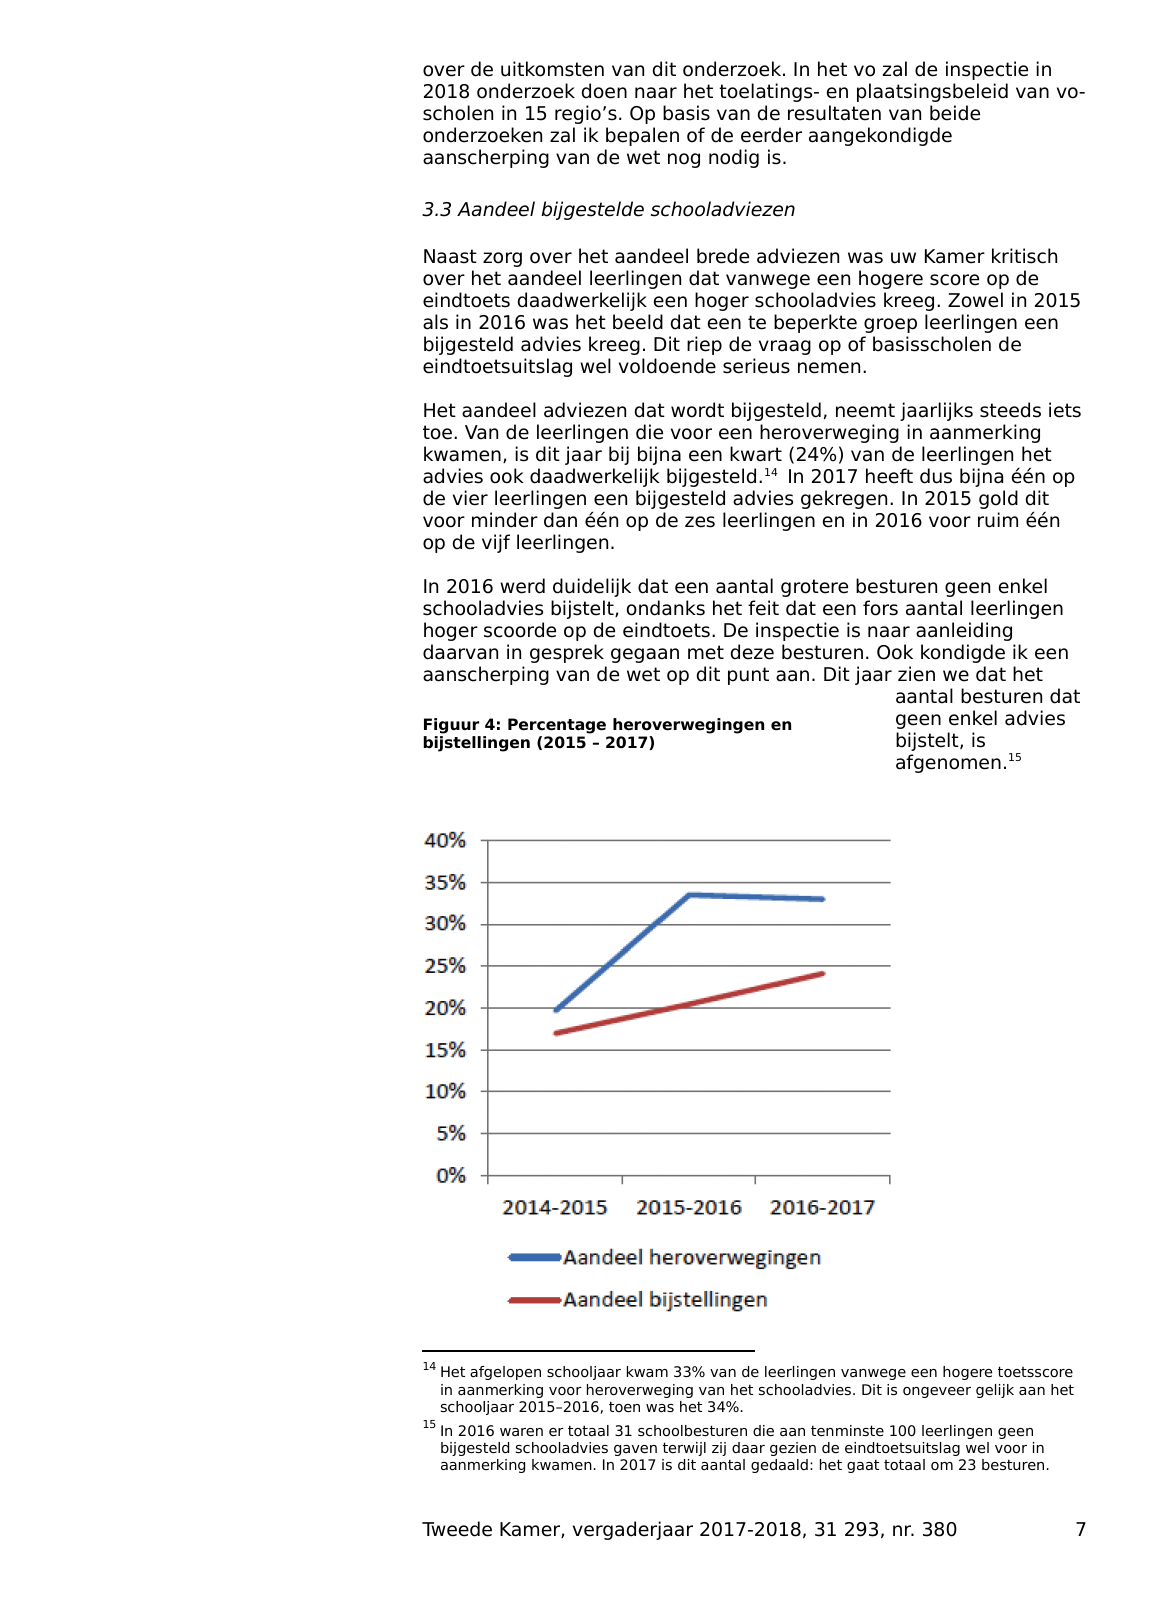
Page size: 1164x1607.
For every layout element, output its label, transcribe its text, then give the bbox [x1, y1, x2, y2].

subtitle 3.3 Aandeel bijgestelde schooladviezen [422, 199, 1087, 221]
text Figuur 4: Percentage heroverwegingen en bijstellingen (2015 – 2017) [422, 716, 895, 752]
text In 2016 waren er totaal 31 schoolbesturen die aan tenminste 100 leerlingen geen bijgesteld schooladvies gaven terwijl zij daar gezien de eindtoetsuitslag wel voor in aanmerking kwamen. In 2017 is dit aantal gedaald: het gaat totaal om 23 besturen. [422, 1418, 1087, 1474]
text In 2016 werd duidelijk dat een aantal grotere besturen geen enkel schooladvies bijstelt, ondanks het feit dat een fors aantal leerlingen hoger scoorde op de eindtoets. De inspectie is naar aanleiding daarvan in gesprek gegaan met deze besturen. Ook kondigde ik een aanscherping van de wet op dit punt aan. Dit jaar zien we dat het aantal besturen dat geen enkel advies bijstelt, is afgenomen. [422, 576, 1087, 774]
text Naast zorg over het aandeel brede adviezen was uw Kamer kritisch over het aandeel leerlingen dat vanwege een hogere score op de eindtoets daadwerkelijk een hoger schooladvies kreeg. Zowel in 2015 als in 2016 was het beeld dat een te beperkte groep leerlingen een bijgesteld advies kreeg. Dit riep de vraag op of basisscholen de eindtoetsuitslag wel voldoende serieus nemen. [422, 246, 1087, 378]
text over de uitkomsten van dit onderzoek. In het vo zal de inspectie in 2018 onderzoek doen naar het toelatings- en plaatsingsbeleid van vo-scholen in 15 regio’s. Op basis van de resultaten van beide onderzoeken zal ik bepalen of de eerder aangekondigde aanscherping van de wet nog nodig is. [422, 59, 1087, 169]
text Het afgelopen schooljaar kwam 33% van de leerlingen vanwege een hogere toetsscore in aanmerking voor heroverweging van het schooladvies. Dit is ongeveer gelijk aan het schooljaar 2015–2016, toen was het 34%. [422, 1360, 1087, 1416]
picture [422, 829, 895, 1314]
text Het aandeel adviezen dat wordt bijgesteld, neemt jaarlijks steeds iets toe. Van de leerlingen die voor een heroverweging in aanmerking kwamen, is dit jaar bij bijna een kwart (24%) van de leerlingen het advies ook daadwerkelijk bijgesteld. In 2017 heeft dus bijna één op de vier leerlingen een bijgesteld advies gekregen. In 2015 gold dit voor minder dan één op de zes leerlingen en in 2016 voor ruim één op de vijf leerlingen. [422, 400, 1087, 554]
